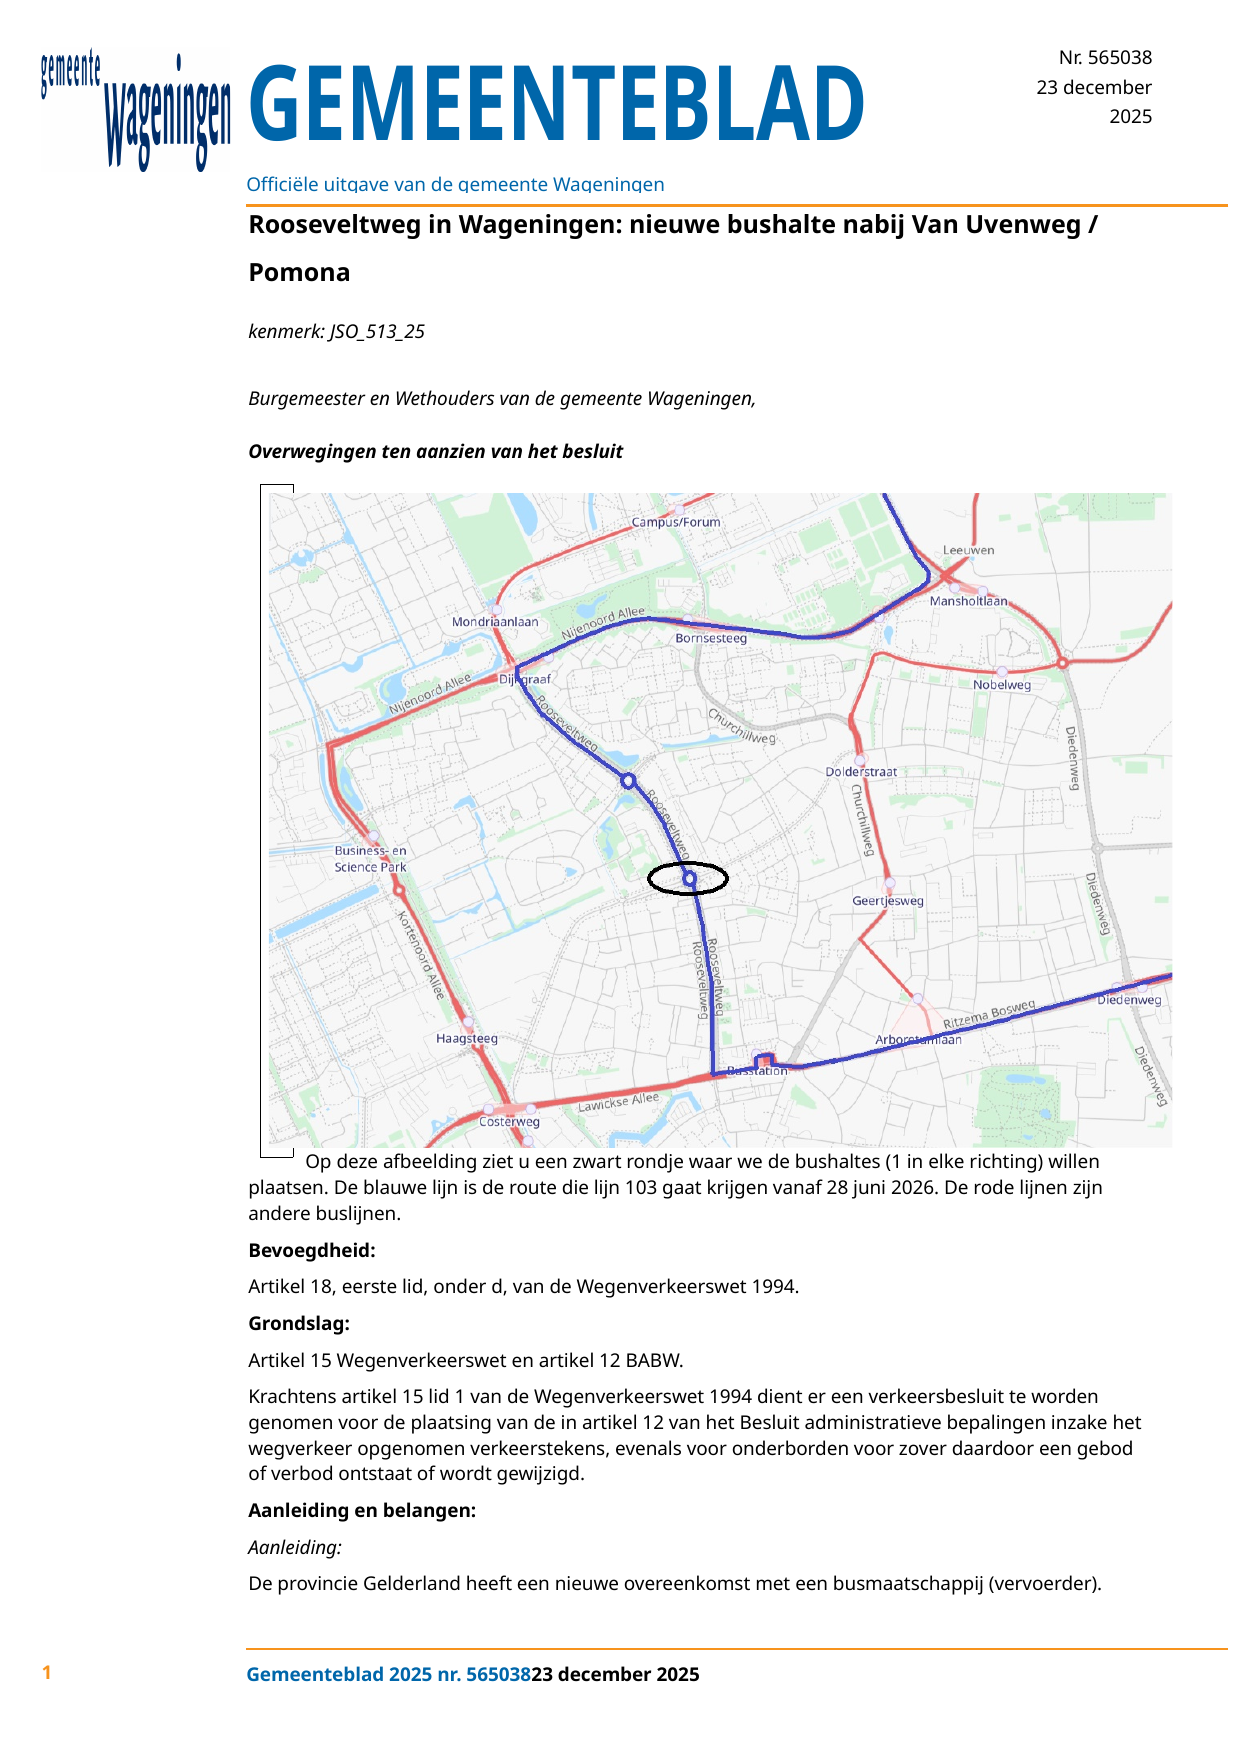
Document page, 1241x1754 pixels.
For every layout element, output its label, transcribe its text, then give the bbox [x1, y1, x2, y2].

text Krachtens artikel 15 lid 1 van de Wegenverkeerswet 1994 dient er een verkeersbesluit te worden genomen voor de plaatsing van de in artikel 12 van het Besluit administratieve bepalingen inzake het wegverkeer opgenomen verkeerstekens, evenals voor onderborden voor zover daardoor een gebod of verbod ontstaat of wordt gewijzigd. [248, 1383, 1152, 1486]
text Artikel 15 Wegenverkeerswet en artikel 12 BABW. [248, 1347, 1152, 1372]
text Bevoegdheid: [248, 1237, 1152, 1262]
text Aanleiding: [248, 1534, 1152, 1560]
picture [268, 493, 1173, 1148]
text Aanleiding en belangen: [248, 1497, 1152, 1523]
picture [41, 47, 231, 172]
text Burgemeester en Wethouders van de gemeente Wageningen, [248, 386, 1152, 411]
text Op deze afbeelding ziet u een zwart rondje waar we de bushaltes (1 in elke richting) willen plaatsen. De blauwe lijn is de route die lijn 103 gaat krijgen vanaf 28 juni 2026. De rode lijnen zijn andere buslijnen. [248, 472, 1152, 1226]
text kenmerk: JSO_513_25 [248, 318, 1152, 344]
text Grondslag: [248, 1310, 1152, 1336]
text Overwegingen ten aanzien van het besluit [248, 438, 1152, 464]
text Rooseveltweg in Wageningen: nieuwe bushalte nabij Van Uvenweg / Pomona [248, 207, 1152, 288]
text De provincie Gelderland heeft een nieuwe overeenkomst met een busmaatschappij (vervoerder). [248, 1571, 1152, 1596]
text Artikel 18, eerste lid, onder d, van de Wegenverkeerswet 1994. [248, 1273, 1152, 1299]
